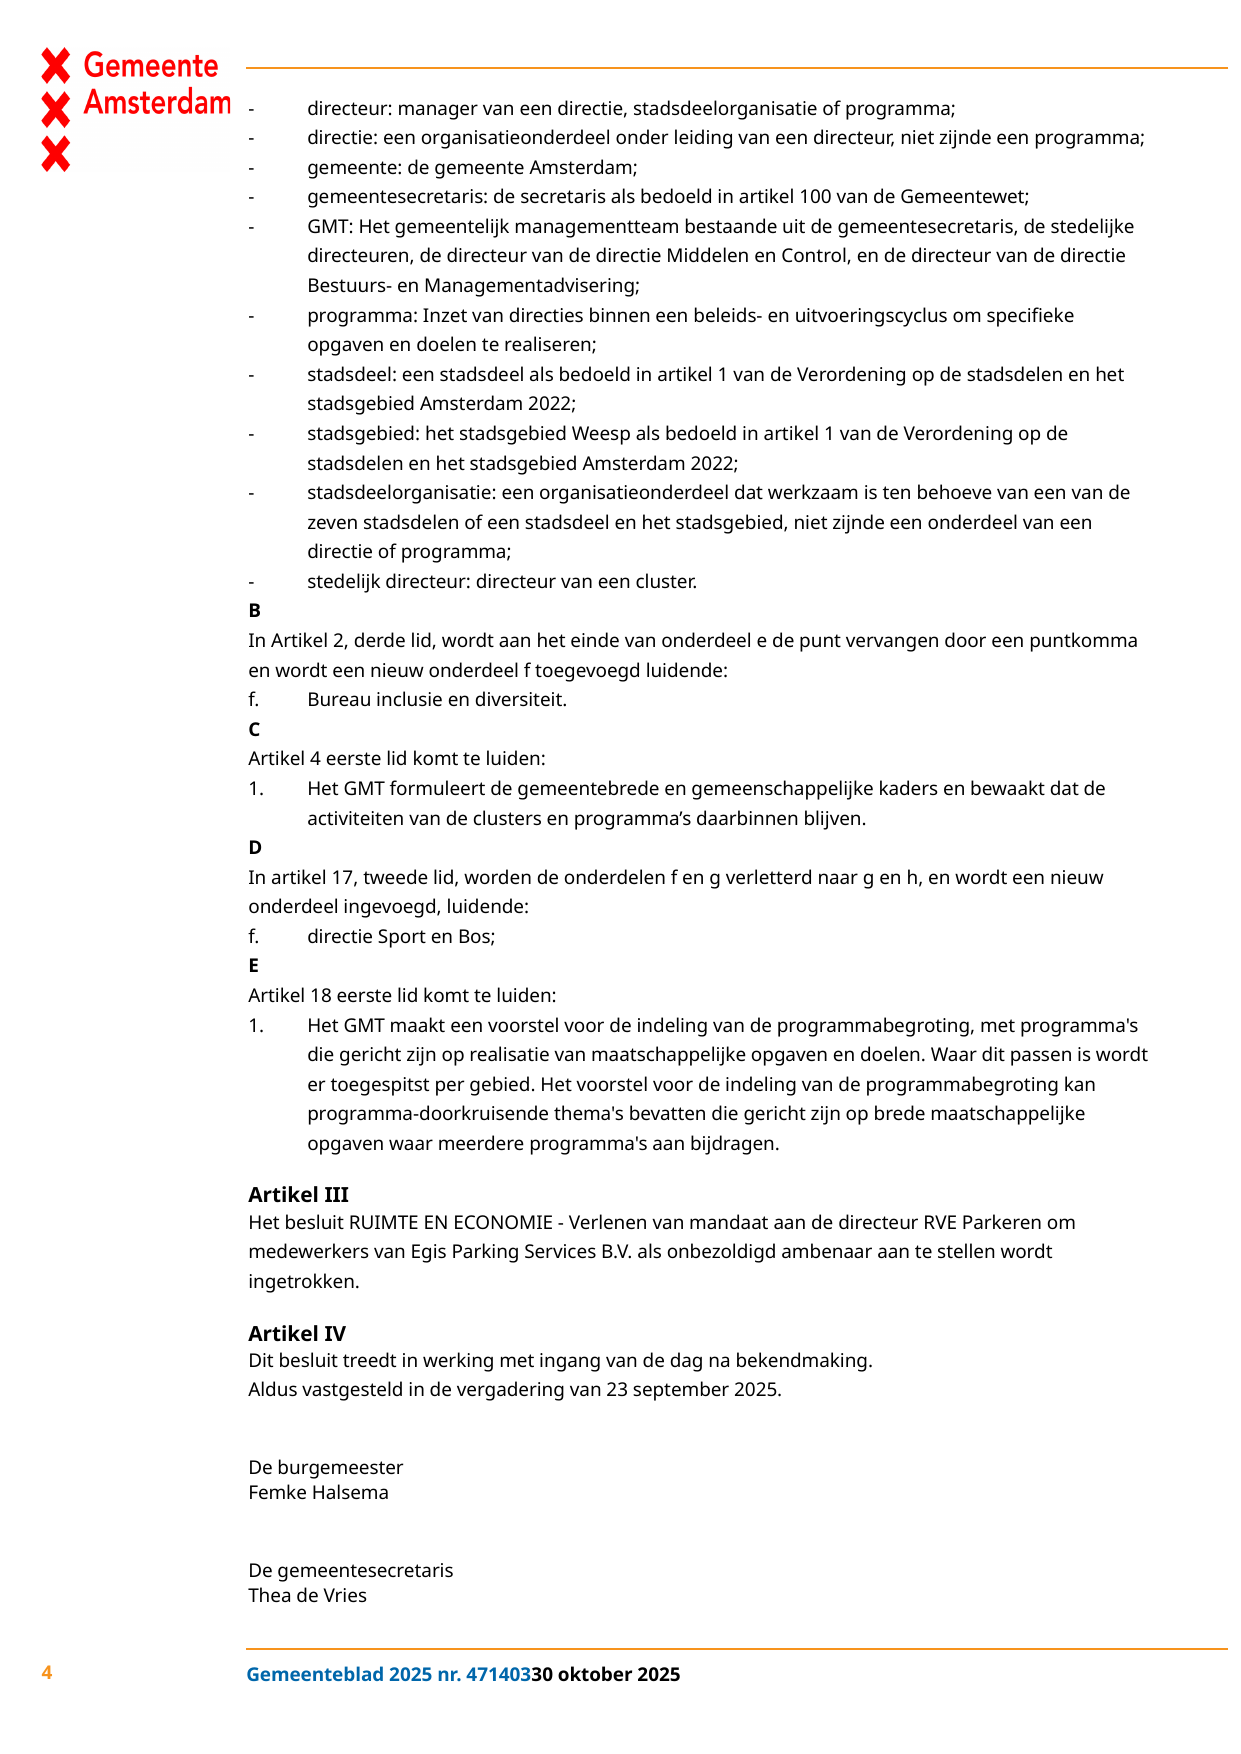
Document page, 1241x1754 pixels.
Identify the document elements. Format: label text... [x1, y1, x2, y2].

text Artikel 4 eerste lid komt te luiden: [248, 746, 1152, 771]
list gemeente: de gemeente Amsterdam; [248, 154, 1152, 180]
text In artikel 17, tweede lid, worden de onderdelen f en g verletterd naar g en h, en wordt een nieuw onderdeel ingevoegd, luidende: [248, 864, 1152, 919]
list directie Sport en Bos; [248, 923, 1152, 949]
text Femke Halsema [248, 1479, 1152, 1505]
text Artikel III [248, 1181, 1152, 1209]
text In Artikel 2, derde lid, wordt aan het einde van onderdeel e de punt vervangen door een puntkomma en wordt een nieuw onderdeel f toegevoegd luidende: [248, 627, 1152, 683]
text Aldus vastgesteld in de vergadering van 23 september 2025. [248, 1377, 1152, 1402]
text Thea de Vries [248, 1582, 1152, 1608]
list gemeentesecretaris: de secretaris als bedoeld in artikel 100 van de Gemeentewet; [248, 183, 1152, 209]
list stadsdeel: een stadsdeel als bedoeld in artikel 1 van de Verordening op de stadsdelen en het stadsgebied Amsterdam 2022; [248, 361, 1152, 416]
list Het GMT formuleert de gemeentebrede en gemeenschappelijke kaders en bewaakt dat de activiteiten van de clusters en programma’s daarbinnen blijven. [248, 775, 1152, 831]
list stedelijk directeur: directeur van een cluster. [248, 568, 1152, 594]
text E [248, 953, 1152, 978]
text Artikel 18 eerste lid komt te luiden: [248, 982, 1152, 1008]
text C [248, 716, 1152, 742]
text De gemeentesecretaris [248, 1557, 1152, 1582]
text Dit besluit treedt in werking met ingang van de dag na bekendmaking. [248, 1347, 1152, 1373]
list stadsgebied: het stadsgebied Weesp als bedoeld in artikel 1 van de Verordening op de stadsdelen en het stadsgebied Amsterdam 2022; [248, 420, 1152, 476]
picture [41, 47, 231, 172]
text De burgemeester [248, 1454, 1152, 1479]
text Artikel IV [248, 1319, 1152, 1347]
text Het besluit RUIMTE EN ECONOMIE - Verlenen van mandaat aan de directeur RVE Parkeren om medewerkers van Egis Parking Services B.V. als onbezoldigd ambenaar aan te stellen wordt ingetrokken. [248, 1209, 1152, 1294]
list stadsdeelorganisatie: een organisatieonderdeel dat werkzaam is ten behoeve van een van de zeven stadsdelen of een stadsdeel en het stadsgebied, niet zijnde een onderdeel van een directie of programma; [248, 479, 1152, 564]
list programma: Inzet van directies binnen een beleids- en uitvoeringscyclus om specifieke opgaven en doelen te realiseren; [248, 302, 1152, 357]
list Bureau inclusie en diversiteit. [248, 686, 1152, 712]
list directeur: manager van een directie, stadsdeelorganisatie of programma; [248, 95, 1152, 121]
text B [248, 598, 1152, 623]
list directie: een organisatieonderdeel onder leiding van een directeur, niet zijnde een programma; [248, 124, 1152, 150]
list Het GMT maakt een voorstel voor de indeling van de programmabegroting, met programma's die gericht zijn op realisatie van maatschappelijke opgaven en doelen. Waar dit passen is wordt er toegespitst per gebied. Het voorstel voor de indeling van de programmabegroting kan programma-doorkruisende thema's bevatten die gericht zijn op brede maatschappelijke opgaven waar meerdere programma's aan bijdragen. [248, 1012, 1152, 1156]
text D [248, 834, 1152, 860]
list GMT: Het gemeentelijk managementteam bestaande uit de gemeentesecretaris, de stedelijke directeuren, de directeur van de directie Middelen en Control, en de directeur van de directie Bestuurs- en Managementadvisering; [248, 213, 1152, 298]
